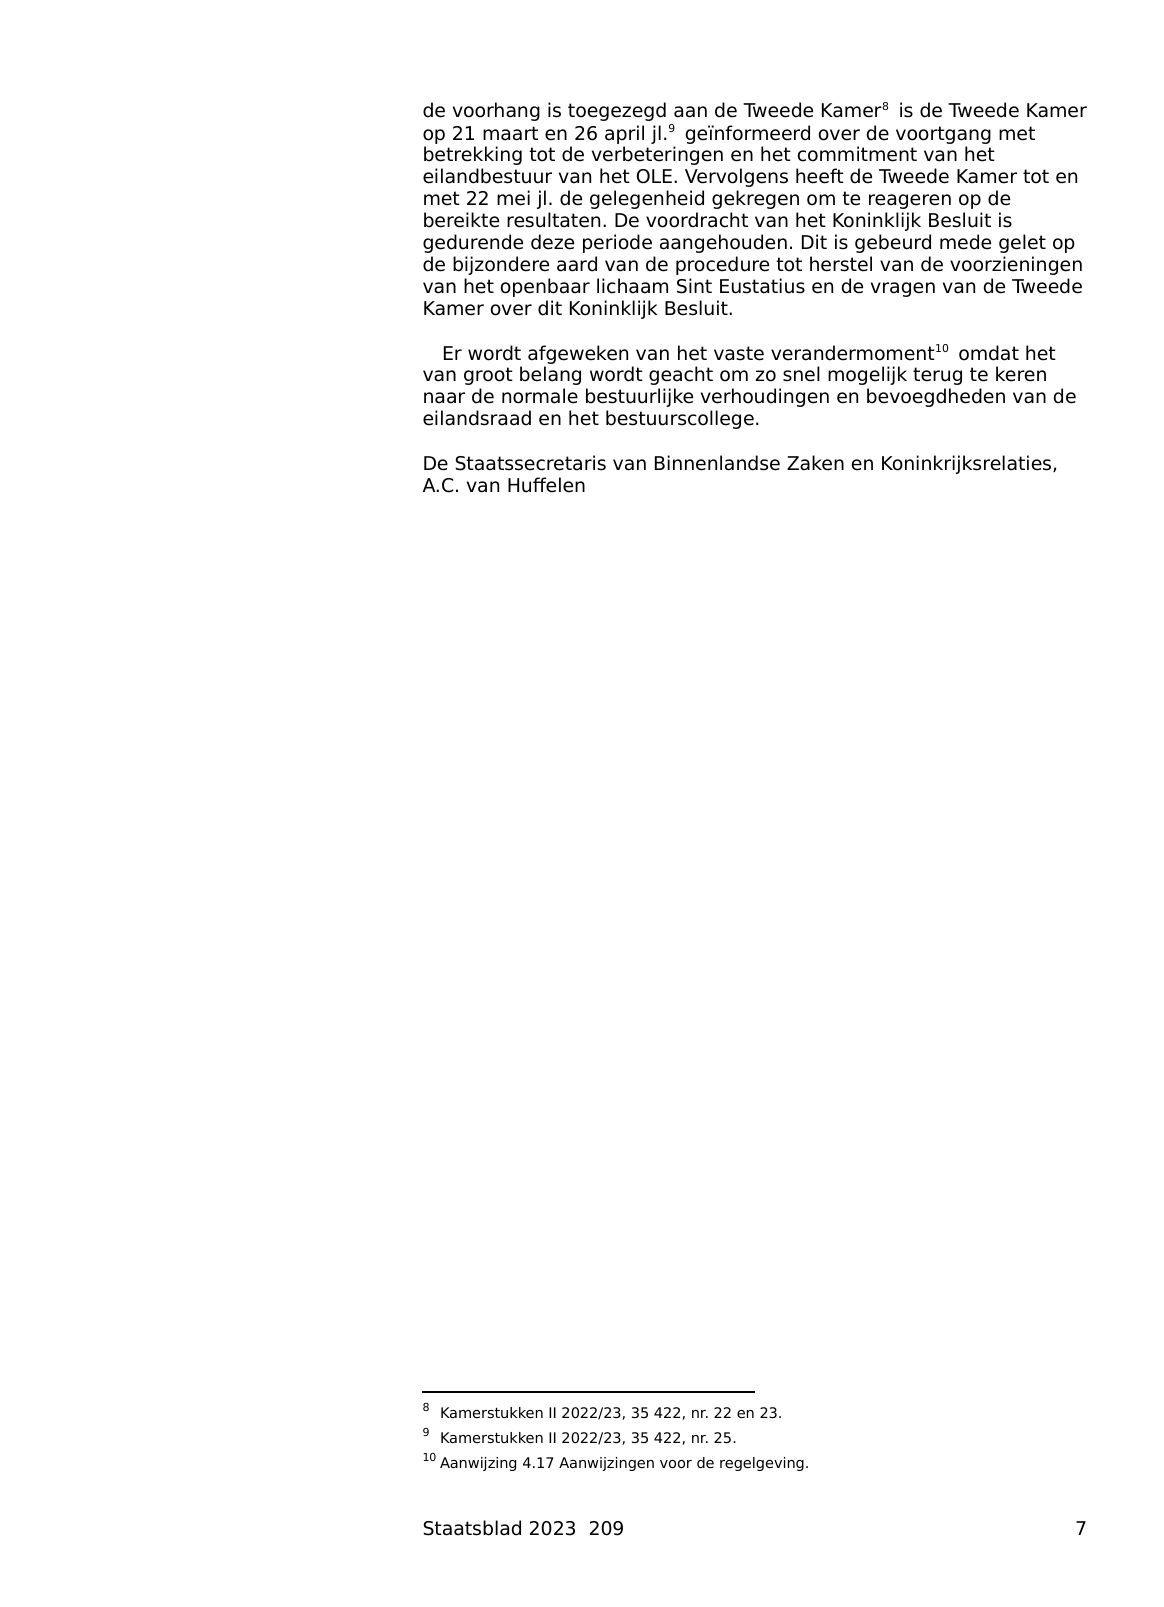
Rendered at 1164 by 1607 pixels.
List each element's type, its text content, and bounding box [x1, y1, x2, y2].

text de voorhang is toegezegd aan de Tweede Kamer is de Tweede Kamer op 21 maart en 26 april jl. geïnformeerd over de voortgang met betrekking tot de verbeteringen en het commitment van het eilandbestuur van het OLE. Vervolgens heeft de Tweede Kamer tot en met 22 mei jl. de gelegenheid gekregen om te reageren op de bereikte resultaten. De voordracht van het Koninklijk Besluit is gedurende deze periode aangehouden. Dit is gebeurd mede gelet op de bijzondere aard van de procedure tot herstel van de voorzieningen van het openbaar lichaam Sint Eustatius en de vragen van de Tweede Kamer over dit Koninklijk Besluit. [422, 100, 1087, 320]
text De Staatssecretaris van Binnenlandse Zaken en Koninkrijksrelaties, A.C. van Huffelen [422, 452, 1087, 496]
text Kamerstukken II 2022/23, 35 422, nr. 22 en 23. [422, 1401, 1087, 1423]
text Aanwijzing 4.17 Aanwijzingen voor de regelgeving. [422, 1451, 1087, 1473]
text Kamerstukken II 2022/23, 35 422, nr. 25. [422, 1426, 1087, 1448]
text Er wordt afgeweken van het vaste verandermoment omdat het van groot belang wordt geacht om zo snel mogelijk terug te keren naar de normale bestuurlijke verhoudingen en bevoegdheden van de eilandsraad en het bestuurscollege. [422, 342, 1087, 430]
